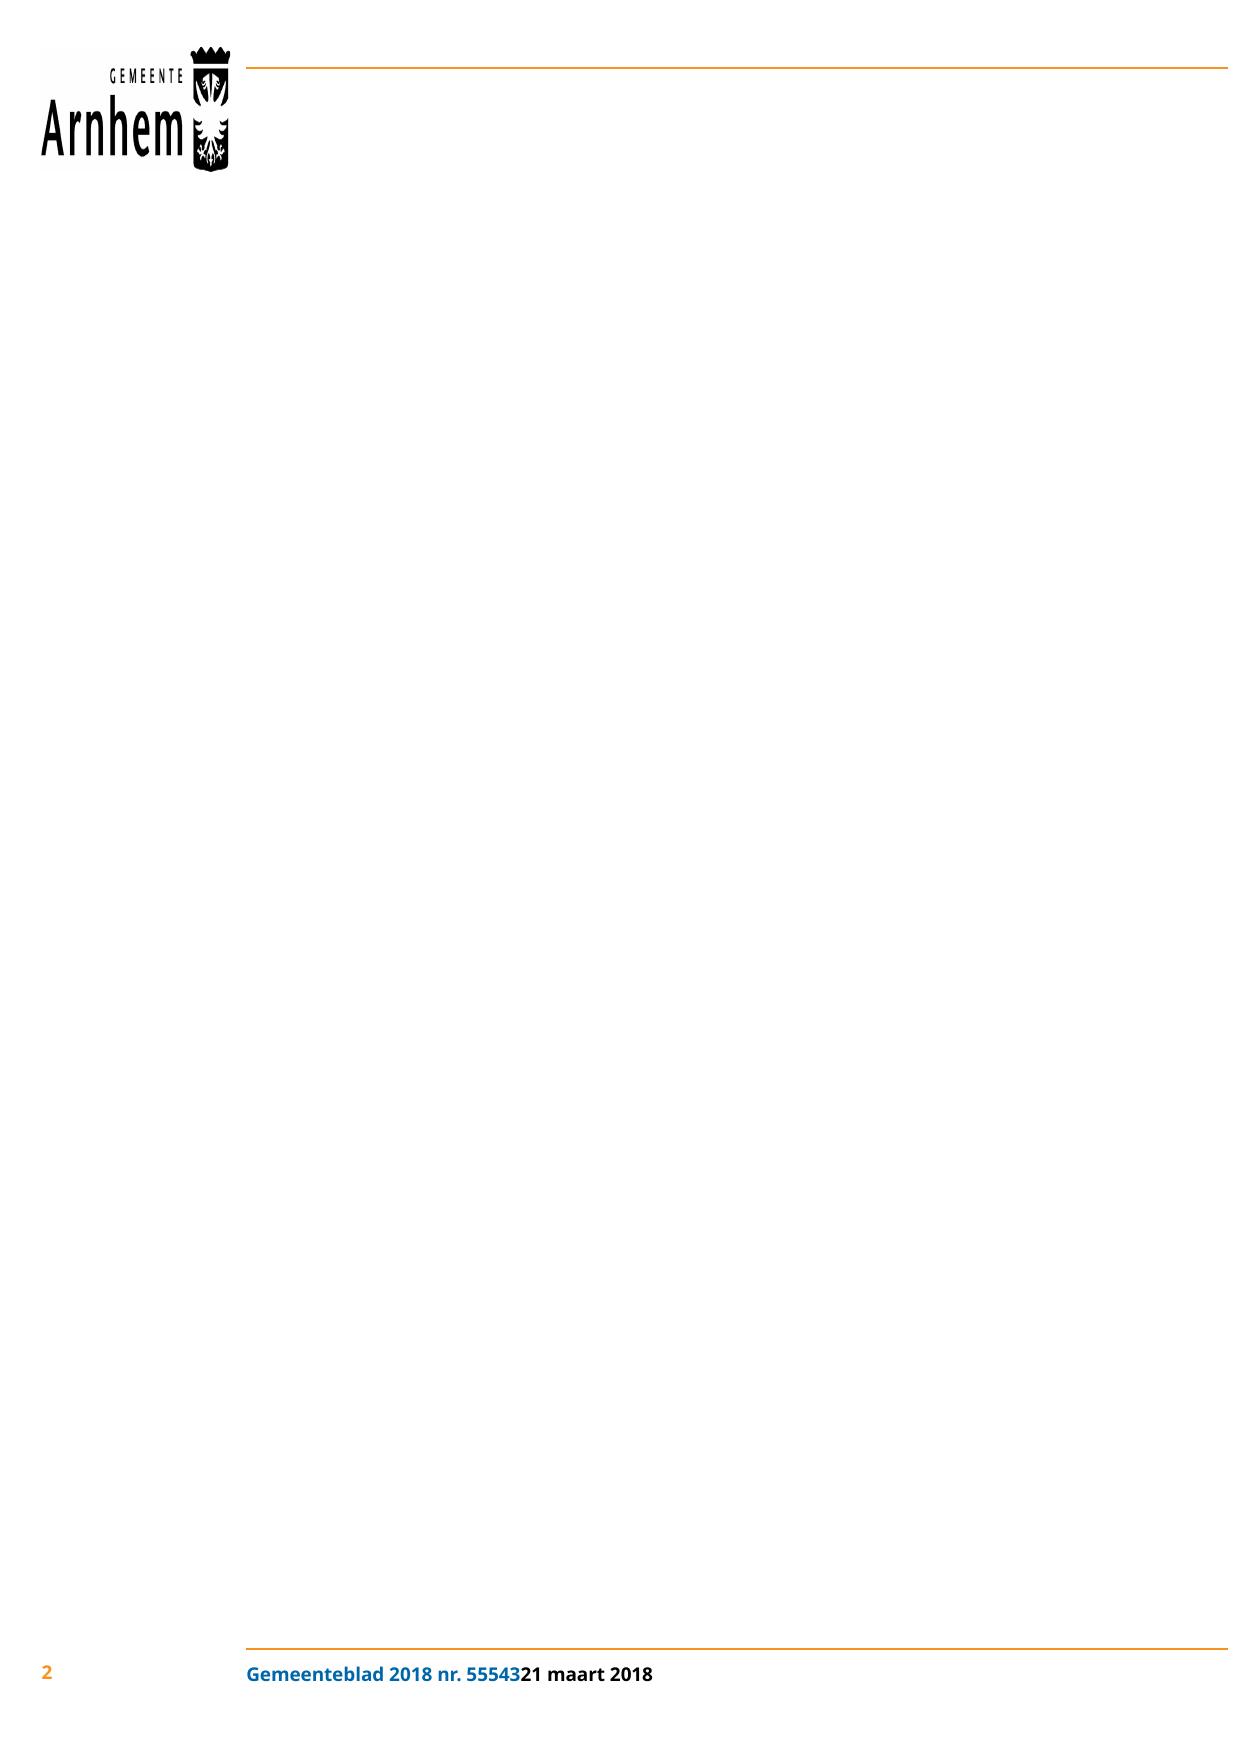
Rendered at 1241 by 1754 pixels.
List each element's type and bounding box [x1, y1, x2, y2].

picture [41, 47, 231, 172]
